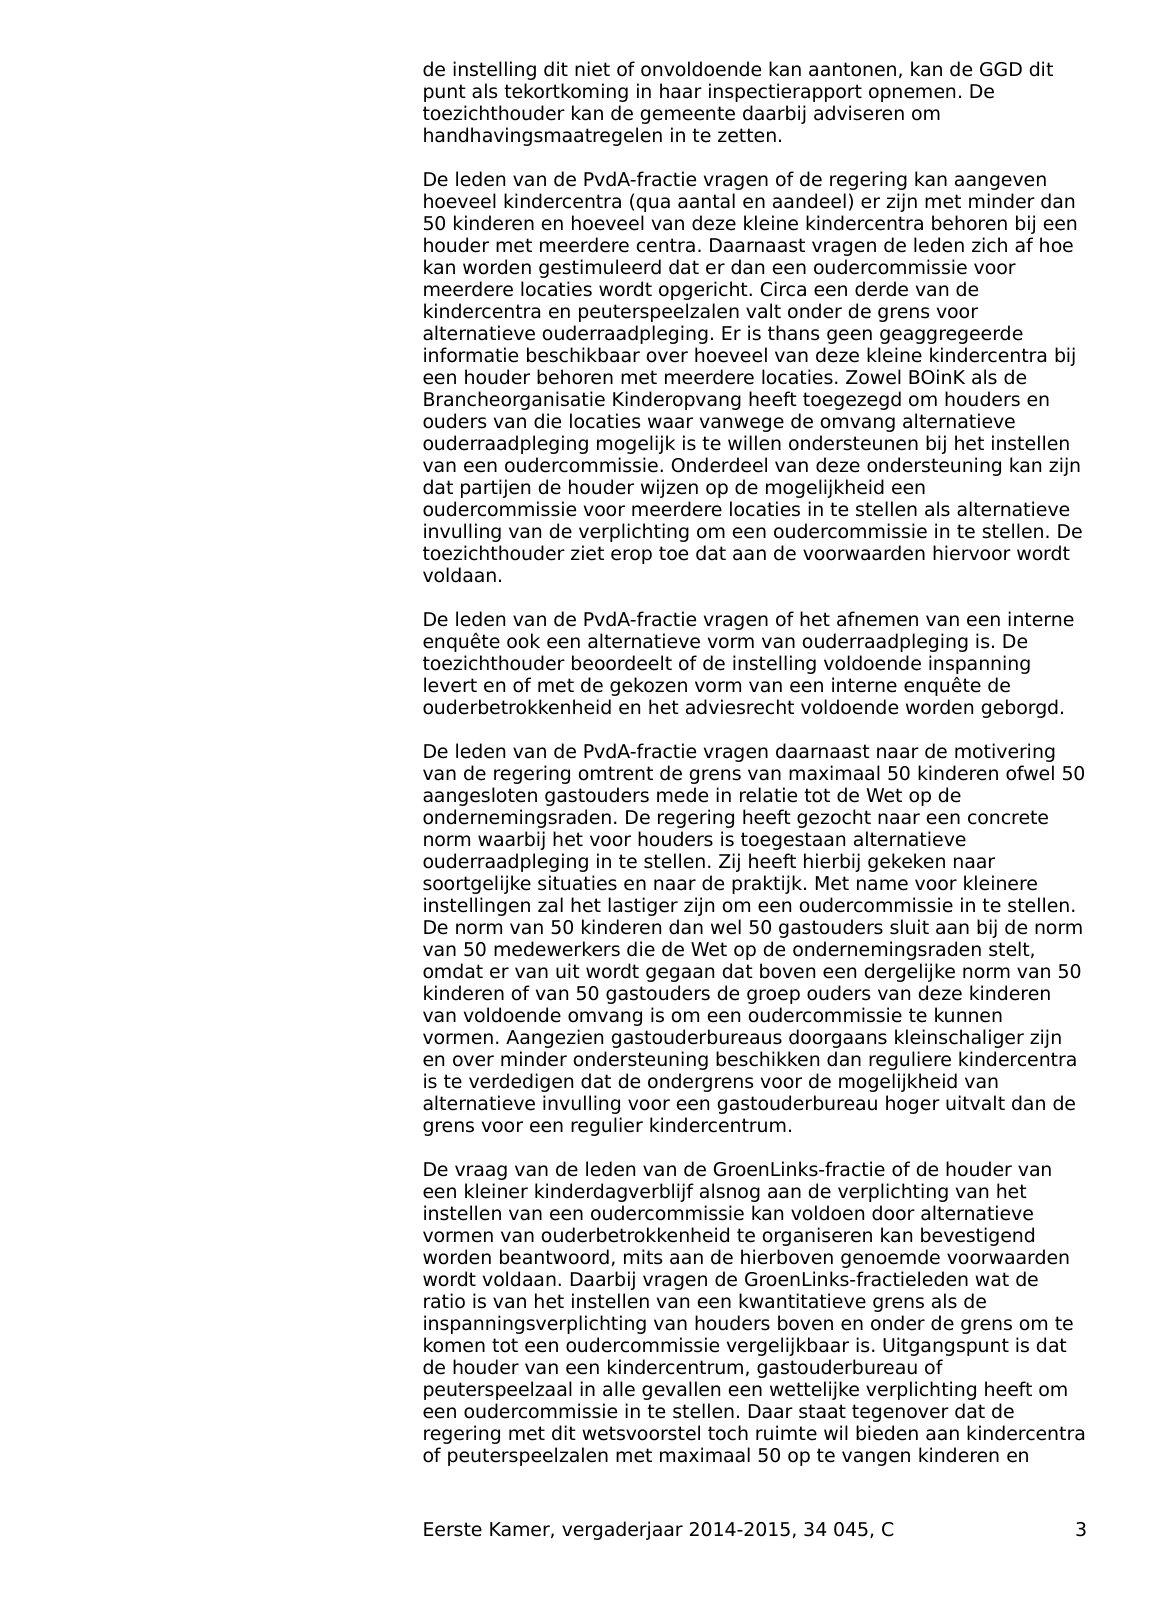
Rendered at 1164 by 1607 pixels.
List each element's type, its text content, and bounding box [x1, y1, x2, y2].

text De leden van de PvdA-fractie vragen of de regering kan aangeven hoeveel kindercentra (qua aantal en aandeel) er zijn met minder dan 50 kinderen en hoeveel van deze kleine kindercentra behoren bij een houder met meerdere centra. Daarnaast vragen de leden zich af hoe kan worden gestimuleerd dat er dan een oudercommissie voor meerdere locaties wordt opgericht. Circa een derde van de kindercentra en peuterspeelzalen valt onder de grens voor alternatieve ouderraadpleging. Er is thans geen geaggregeerde informatie beschikbaar over hoeveel van deze kleine kindercentra bij een houder behoren met meerdere locaties. Zowel BOinK als de Brancheorganisatie Kinderopvang heeft toegezegd om houders en ouders van die locaties waar vanwege de omvang alternatieve ouderraadpleging mogelijk is te willen ondersteunen bij het instellen van een oudercommissie. Onderdeel van deze ondersteuning kan zijn dat partijen de houder wijzen op de mogelijkheid een oudercommissie voor meerdere locaties in te stellen als alternatieve invulling van de verplichting om een oudercommissie in te stellen. De toezichthouder ziet erop toe dat aan de voorwaarden hiervoor wordt voldaan. [422, 169, 1087, 587]
text de instelling dit niet of onvoldoende kan aantonen, kan de GGD dit punt als tekortkoming in haar inspectierapport opnemen. De toezichthouder kan de gemeente daarbij adviseren om handhavingsmaatregelen in te zetten. [422, 59, 1087, 147]
text De leden van de PvdA-fractie vragen daarnaast naar de motivering van de regering omtrent de grens van maximaal 50 kinderen ofwel 50 aangesloten gastouders mede in relatie tot de Wet op de ondernemingsraden. De regering heeft gezocht naar een concrete norm waarbij het voor houders is toegestaan alternatieve ouderraadpleging in te stellen. Zij heeft hierbij gekeken naar soortgelijke situaties en naar de praktijk. Met name voor kleinere instellingen zal het lastiger zijn om een oudercommissie in te stellen. De norm van 50 kinderen dan wel 50 gastouders sluit aan bij de norm van 50 medewerkers die de Wet op de ondernemingsraden stelt, omdat er van uit wordt gegaan dat boven een dergelijke norm van 50 kinderen of van 50 gastouders de groep ouders van deze kinderen van voldoende omvang is om een oudercommissie te kunnen vormen. Aangezien gastouderbureaus doorgaans kleinschaliger zijn en over minder ondersteuning beschikken dan reguliere kindercentra is te verdedigen dat de ondergrens voor de mogelijkheid van alternatieve invulling voor een gastouderbureau hoger uitvalt dan de grens voor een regulier kindercentrum. [422, 741, 1087, 1137]
text De vraag van de leden van de GroenLinks-fractie of de houder van een kleiner kinderdagverblijf alsnog aan de verplichting van het instellen van een oudercommissie kan voldoen door alternatieve vormen van ouderbetrokkenheid te organiseren kan bevestigend worden beantwoord, mits aan de hierboven genoemde voorwaarden wordt voldaan. Daarbij vragen de GroenLinks-fractieleden wat de ratio is van het instellen van een kwantitatieve grens als de inspanningsverplichting van houders boven en onder de grens om te komen tot een oudercommissie vergelijkbaar is. Uitgangspunt is dat de houder van een kindercentrum, gastouderbureau of peuterspeelzaal in alle gevallen een wettelijke verplichting heeft om een oudercommissie in te stellen. Daar staat tegenover dat de regering met dit wetsvoorstel toch ruimte wil bieden aan kindercentra of peuterspeelzalen met maximaal 50 op te vangen kinderen en [422, 1159, 1087, 1467]
text De leden van de PvdA-fractie vragen of het afnemen van een interne enquête ook een alternatieve vorm van ouderraadpleging is. De toezichthouder beoordeelt of de instelling voldoende inspanning levert en of met de gekozen vorm van een interne enquête de ouderbetrokkenheid en het adviesrecht voldoende worden geborgd. [422, 609, 1087, 719]
